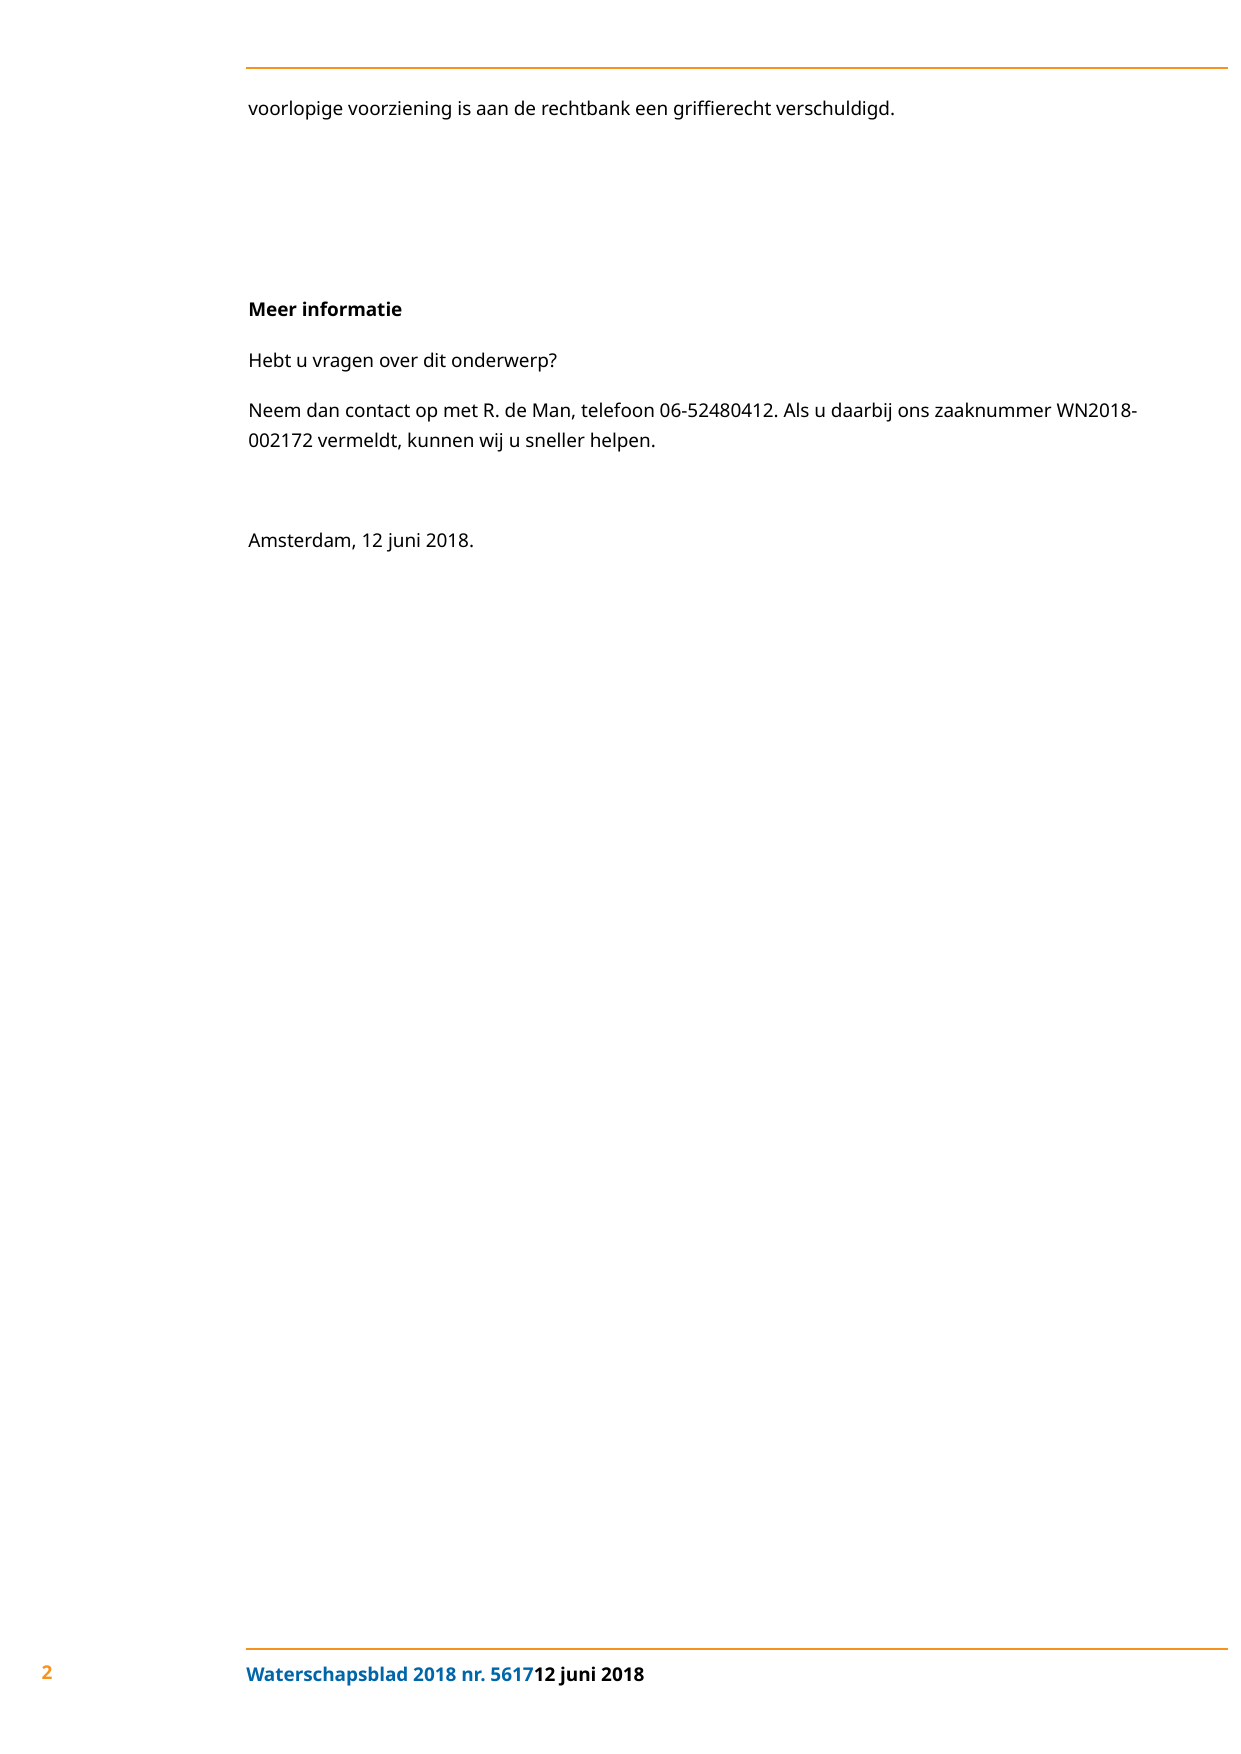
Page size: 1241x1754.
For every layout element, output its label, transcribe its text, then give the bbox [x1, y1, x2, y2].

text Meer informatie [248, 296, 1152, 322]
text voorlopige voorziening is aan de rechtbank een griffierecht verschuldigd. [248, 95, 1152, 121]
picture [41, 47, 231, 172]
text Amsterdam, 12 juni 2018. [248, 528, 1152, 553]
text Hebt u vragen over dit onderwerp? [248, 347, 1152, 373]
text Neem dan contact op met R. de Man, telefoon 06-52480412. Als u daarbij ons zaaknummer WN2018-002172 vermeldt, kunnen wij u sneller helpen. [248, 397, 1152, 453]
